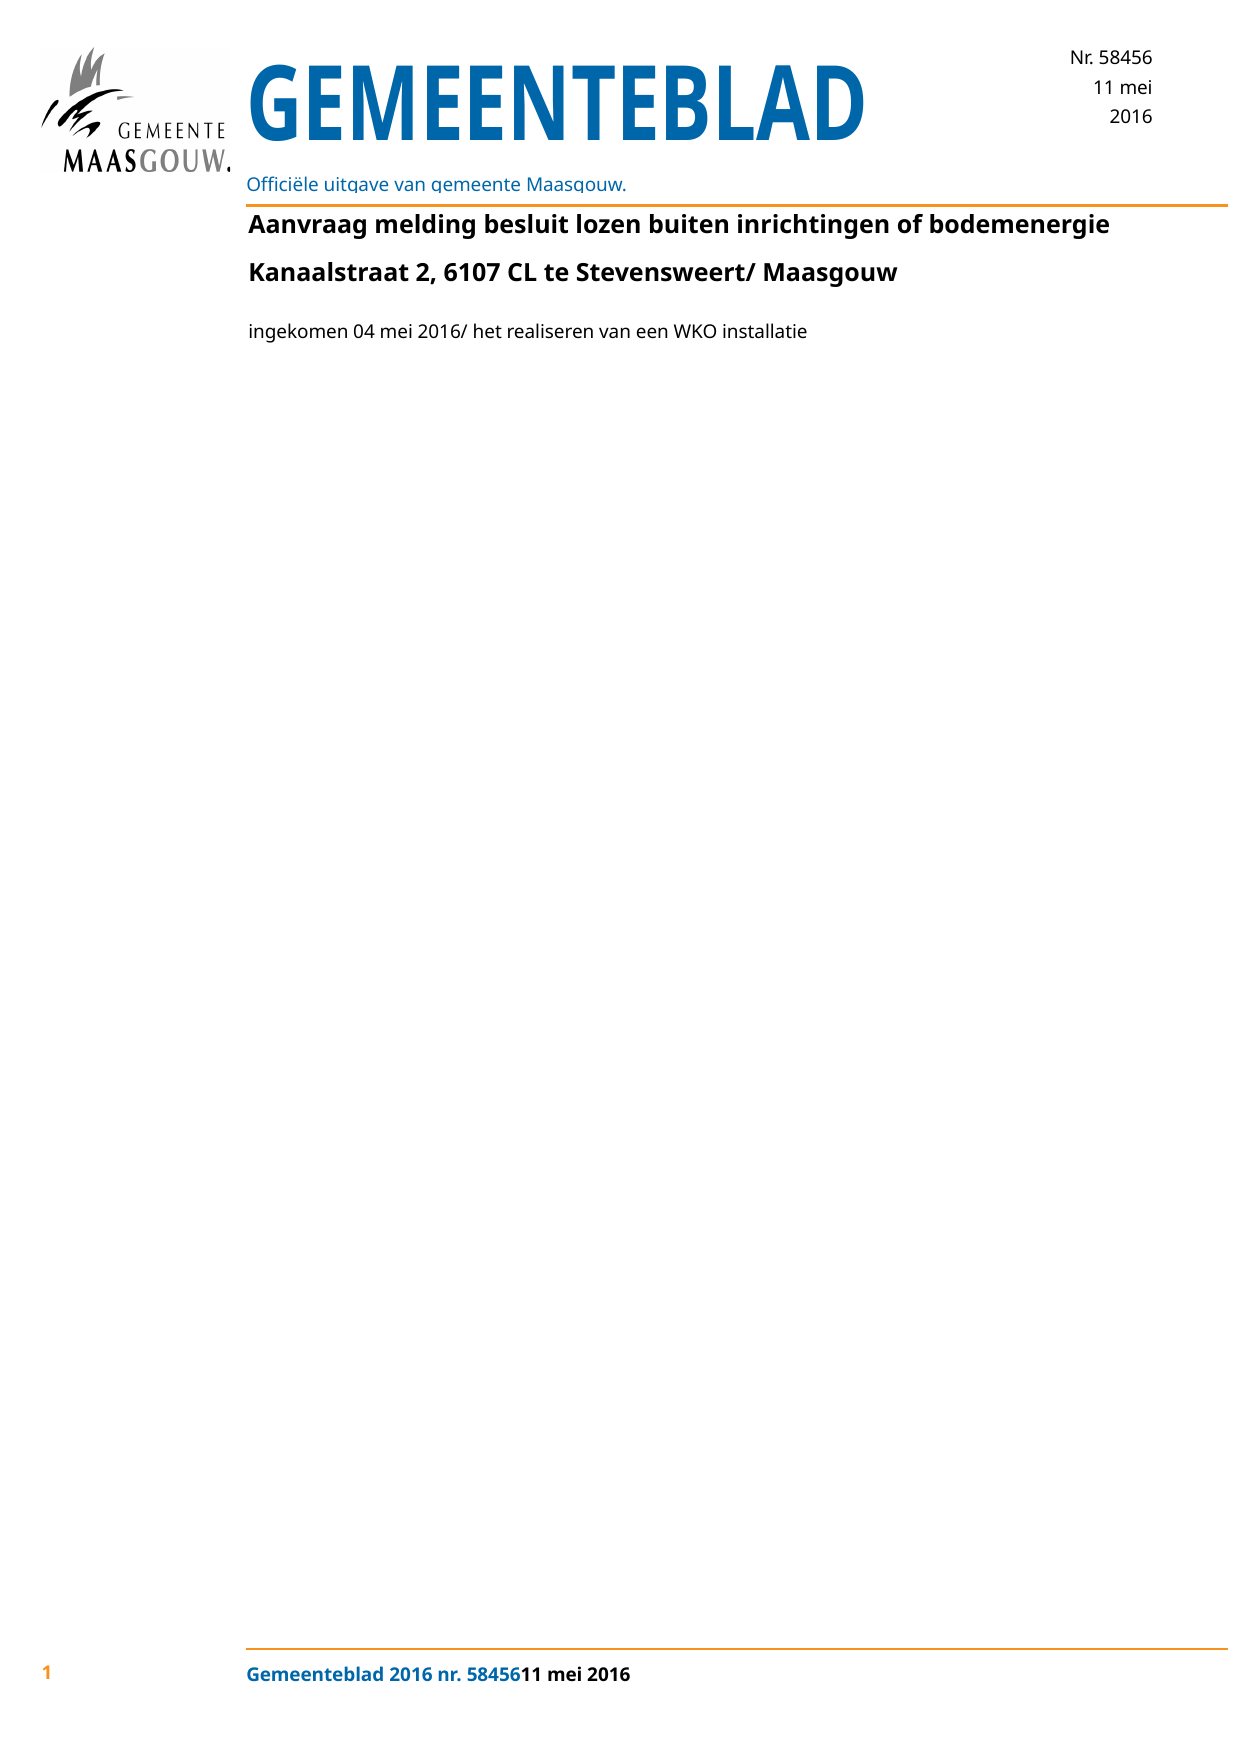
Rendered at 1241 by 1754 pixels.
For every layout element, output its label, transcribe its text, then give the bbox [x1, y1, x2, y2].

text ingekomen 04 mei 2016/ het realiseren van een WKO installatie [248, 318, 1152, 344]
text Aanvraag melding besluit lozen buiten inrichtingen of bodemenergie Kanaalstraat 2, 6107 CL te Stevensweert/ Maasgouw [248, 207, 1152, 288]
picture [41, 47, 231, 172]
